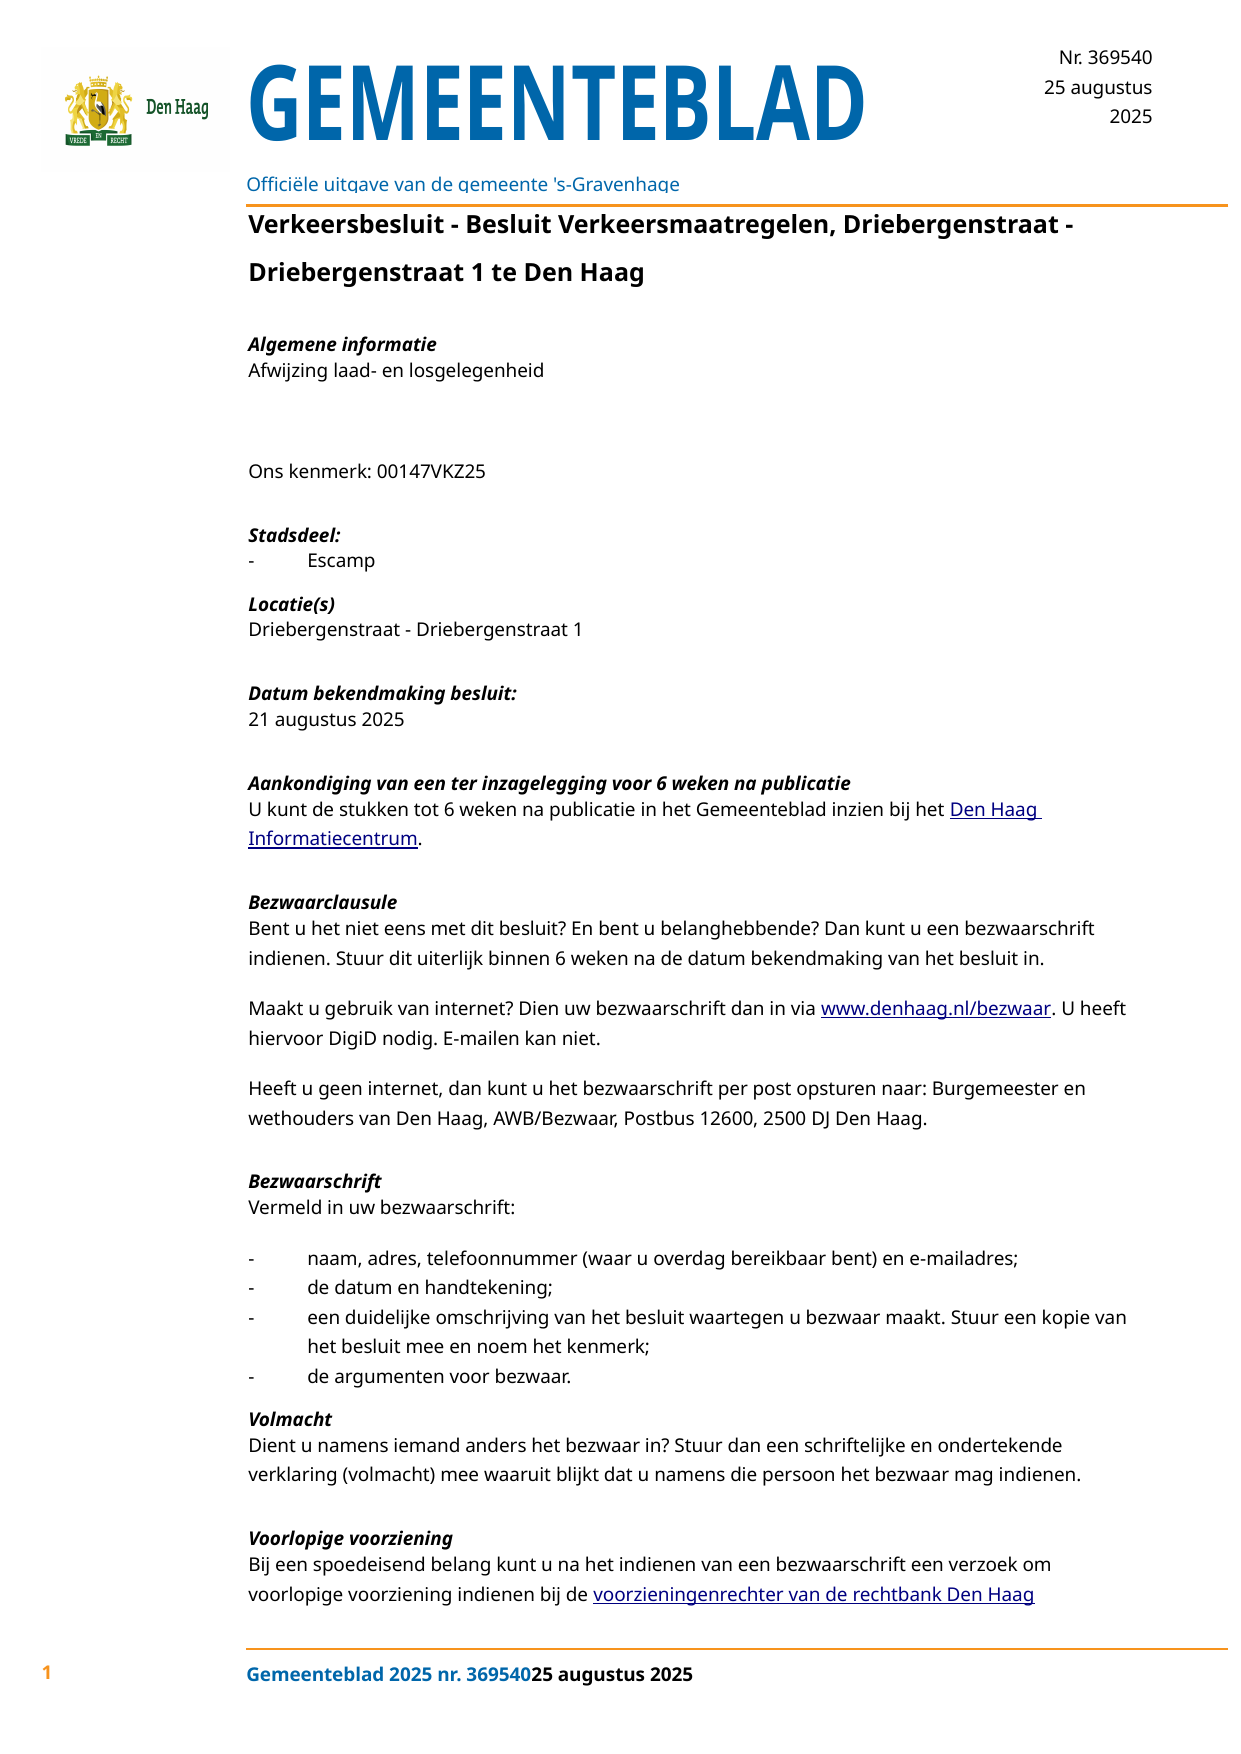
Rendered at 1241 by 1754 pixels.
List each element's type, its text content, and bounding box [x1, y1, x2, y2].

text Vermeld in uw bezwaarschrift: [248, 1194, 1152, 1220]
text Afwijzing laad- en losgelegenheid [248, 357, 1152, 383]
text Bezwaarclausule [248, 889, 1152, 915]
text Locatie(s) [248, 591, 1152, 617]
text Volmacht [248, 1406, 1152, 1432]
text Heeft u geen internet, dan kunt u het bezwaarschrift per post opsturen naar: Burgemeester en wethouders van Den Haag, AWB/Bezwaar, Postbus 12600, 2500 DJ Den Haag. [248, 1075, 1152, 1131]
text Stadsdeel: [248, 522, 1152, 548]
text 21 augustus 2025 [248, 706, 1152, 732]
text Aankondiging van een ter inzagelegging voor 6 weken na publicatie [248, 770, 1152, 796]
text Bezwaarschrift [248, 1169, 1152, 1194]
picture [41, 47, 231, 172]
list een duidelijke omschrijving van het besluit waartegen u bezwaar maakt. Stuur een kopie van het besluit mee en noem het kenmerk; [248, 1304, 1152, 1359]
text Dient u namens iemand anders het bezwaar in? Stuur dan een schriftelijke en ondertekende verklaring (volmacht) mee waaruit blijkt dat u namens die persoon het bezwaar mag indienen. [248, 1432, 1152, 1487]
list de datum en handtekening; [248, 1274, 1152, 1300]
list de argumenten voor bezwaar. [248, 1363, 1152, 1389]
text Algemene informatie [248, 331, 1152, 357]
text Datum bekendmaking besluit: [248, 681, 1152, 706]
text Bij een spoedeisend belang kunt u na het indienen van een bezwaarschrift een verzoek om voorlopige voorziening indienen bij de voorzieningenrechter van de rechtbank Den Haag [248, 1551, 1152, 1607]
text Verkeersbesluit - Besluit Verkeersmaatregelen, Driebergenstraat - Driebergenstraat 1 te Den Haag [248, 207, 1152, 288]
text Ons kenmerk: 00147VKZ25 [248, 458, 1152, 484]
text Maakt u gebruik van internet? Dien uw bezwaarschrift dan in via www.denhaag.nl/bezwaar. U heeft hiervoor DigiD nodig. E-mailen kan niet. [248, 995, 1152, 1051]
list naam, adres, telefoonnummer (waar u overdag bereikbaar bent) en e-mailadres; [248, 1245, 1152, 1271]
list Escamp [248, 548, 1152, 573]
text Driebergenstraat - Driebergenstraat 1 [248, 617, 1152, 642]
text Bent u het niet eens met dit besluit? En bent u belanghebbende? Dan kunt u een bezwaarschrift indienen. Stuur dit uiterlijk binnen 6 weken na de datum bekendmaking van het besluit in. [248, 915, 1152, 971]
text Voorlopige voorziening [248, 1526, 1152, 1551]
text U kunt de stukken tot 6 weken na publicatie in het Gemeenteblad inzien bij het Den Haag Informatiecentrum. [248, 796, 1152, 851]
